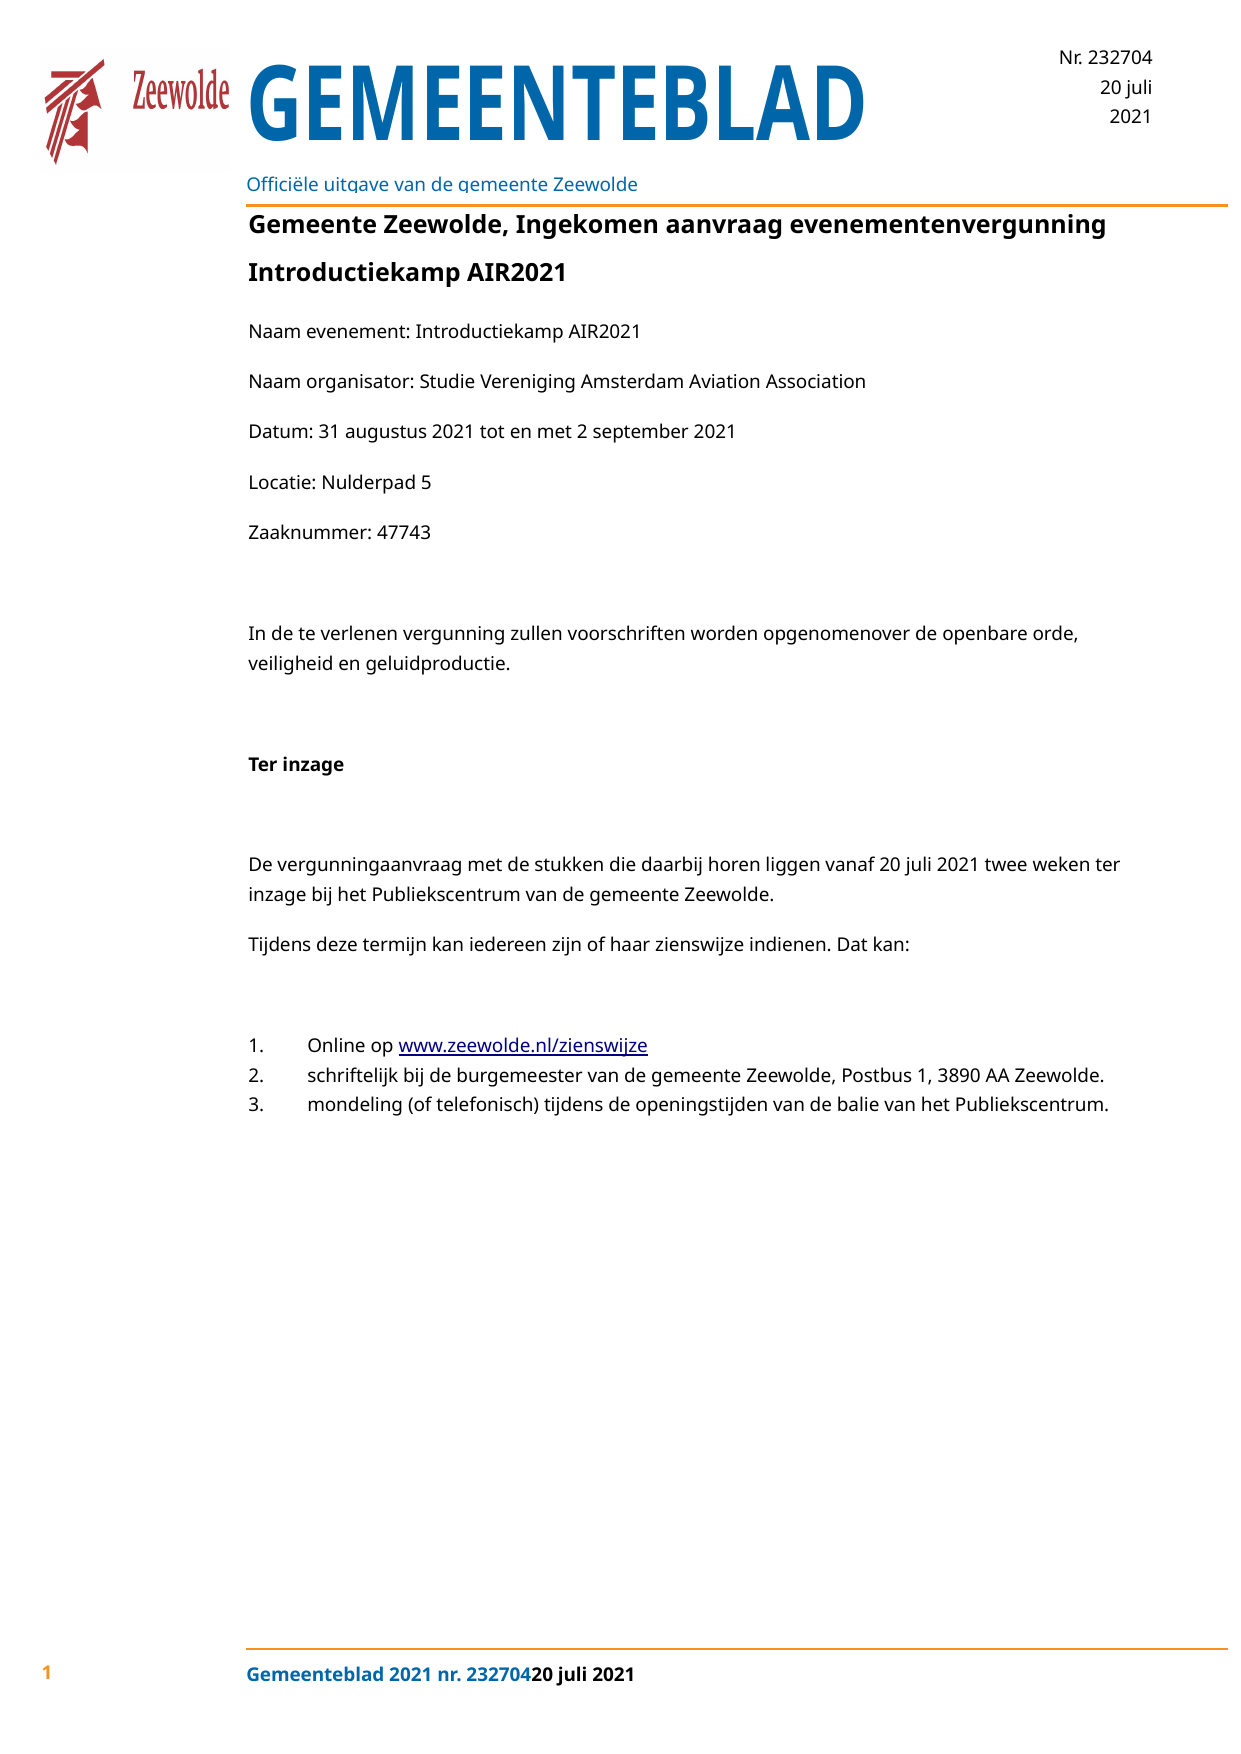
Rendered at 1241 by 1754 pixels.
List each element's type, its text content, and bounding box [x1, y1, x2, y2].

text Naam evenement: Introductiekamp AIR2021 [248, 318, 1152, 344]
text Datum: 31 augustus 2021 tot en met 2 september 2021 [248, 419, 1152, 444]
text Locatie: Nulderpad 5 [248, 469, 1152, 495]
text De vergunningaanvraag met de stukken die daarbij horen liggen vanaf 20 juli 2021 twee weken ter inzage bij het Publiekscentrum van de gemeente Zeewolde. [248, 852, 1152, 907]
text In de te verlenen vergunning zullen voorschriften worden opgenomenover de openbare orde, veiligheid en geluidproductie. [248, 620, 1152, 676]
text Tijdens deze termijn kan iedereen zijn of haar zienswijze indienen. Dat kan: [248, 932, 1152, 957]
list schriftelijk bij de burgemeester van de gemeente Zeewolde, Postbus 1, 3890 AA Zeewolde. [248, 1062, 1152, 1088]
text Zaaknummer: 47743 [248, 519, 1152, 545]
list Online op www.zeewolde.nl/zienswijze [248, 1032, 1152, 1058]
picture [41, 47, 231, 172]
text Gemeente Zeewolde, Ingekomen aanvraag evenementenvergunning Introductiekamp AIR2021 [248, 207, 1152, 288]
text Ter inzage [248, 751, 1152, 777]
text Naam organisator: Studie Vereniging Amsterdam Aviation Association [248, 368, 1152, 394]
list mondeling (of telefonisch) tijdens de openingstijden van de balie van het Publiekscentrum. [248, 1092, 1152, 1117]
